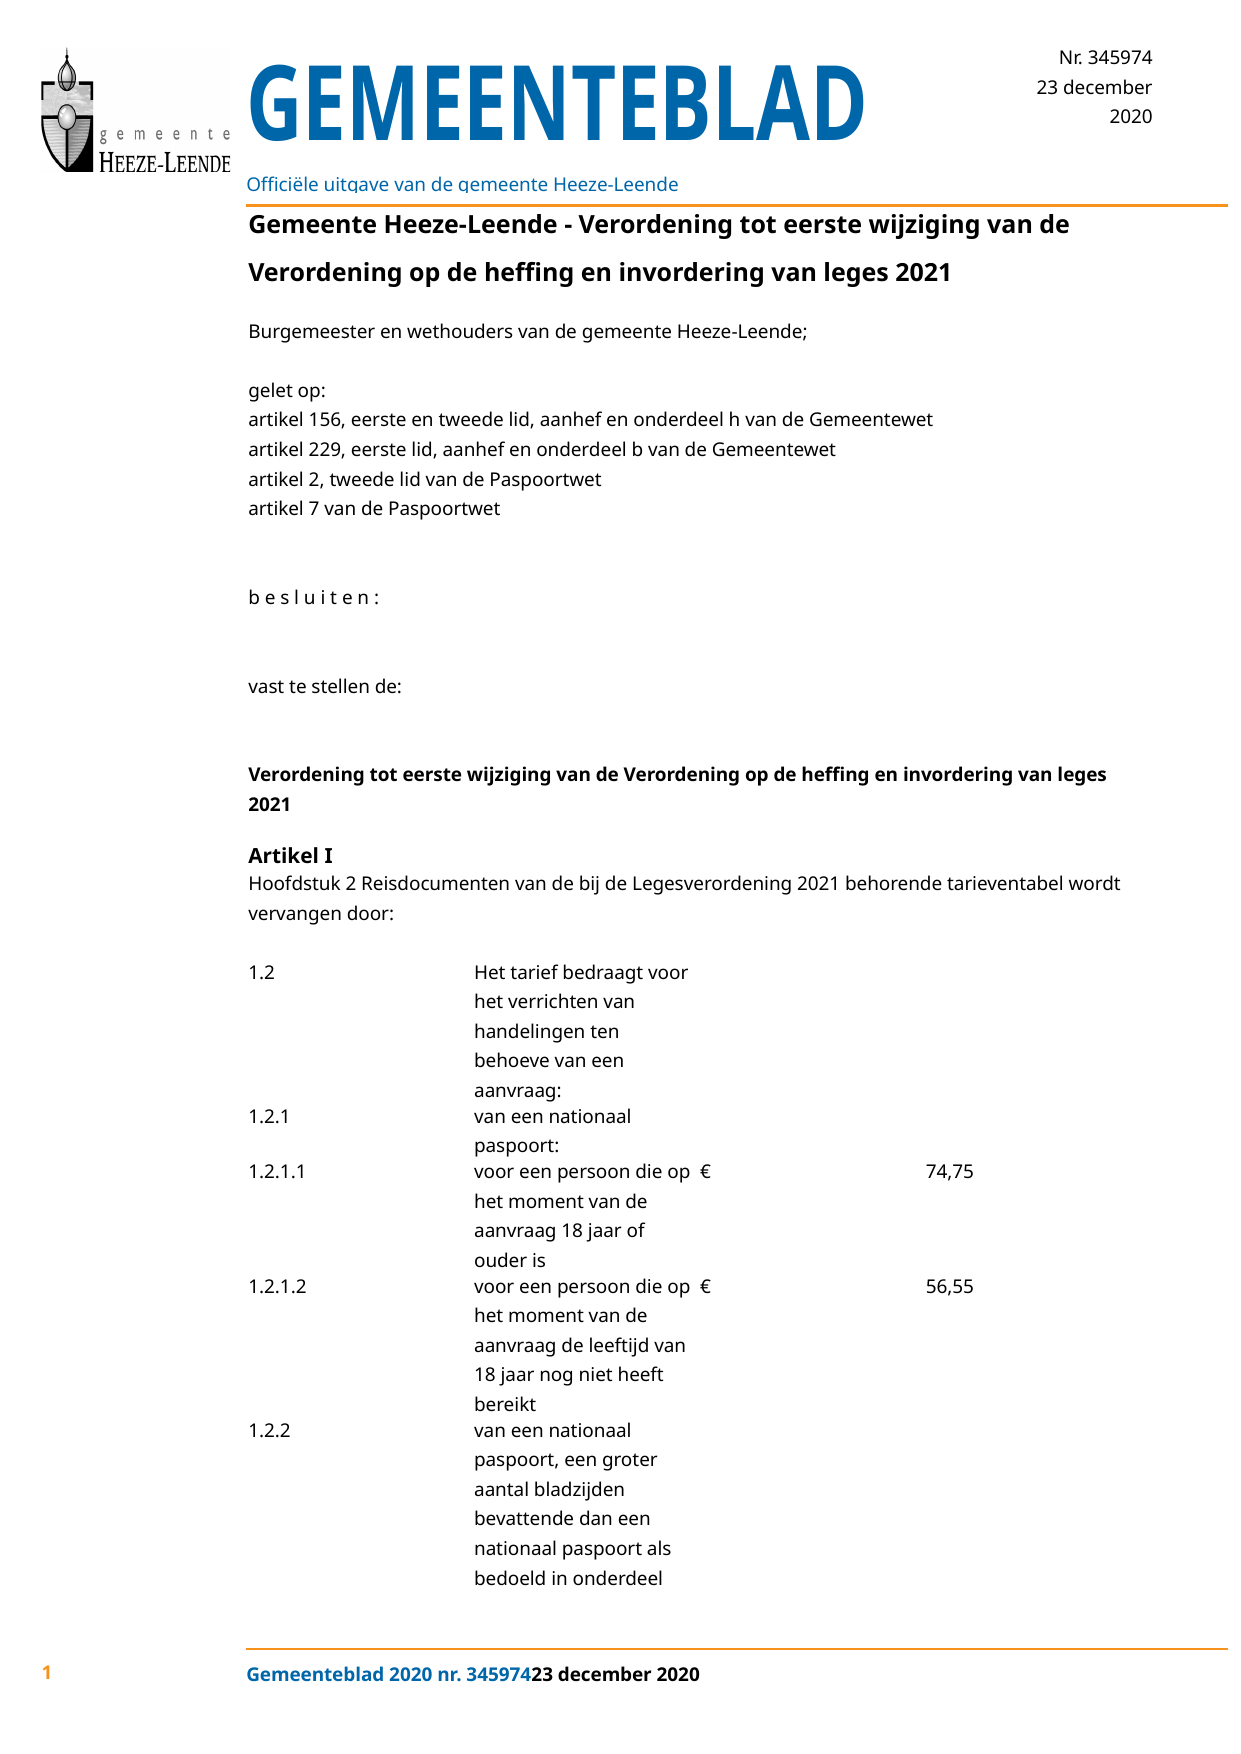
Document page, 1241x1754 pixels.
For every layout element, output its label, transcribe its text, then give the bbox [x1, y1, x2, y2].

table_cell [926, 1103, 1152, 1158]
table_cell 1.2.2 [248, 1417, 474, 1591]
table_cell € [700, 1158, 926, 1273]
table_header 1.2 [248, 959, 474, 1103]
table_cell [700, 1103, 926, 1158]
table_cell 1.2.1.1 [248, 1158, 474, 1273]
table_cell 74,75 [926, 1158, 1152, 1273]
picture [41, 47, 231, 172]
text gelet op: [248, 377, 1152, 403]
table_cell 56,55 [926, 1273, 1152, 1417]
text artikel 229, eerste lid, aanhef en onderdeel b van de Gemeentewet [248, 436, 1152, 462]
table_cell 1.2.1 [248, 1103, 474, 1158]
table_cell [926, 1417, 1152, 1591]
text Burgemeester en wethouders van de gemeente Heeze-Leende; [248, 318, 1152, 344]
text Gemeente Heeze-Leende - Verordening tot eerste wijziging van de Verordening op de heffing en invordering van leges 2021 [248, 207, 1152, 288]
table_header [700, 959, 926, 1103]
table_cell voor een persoon die op het moment van de aanvraag de leeftijd van 18 jaar nog niet heeft bereikt [474, 1273, 700, 1417]
table_header [926, 959, 1152, 1103]
table_cell € [700, 1273, 926, 1417]
text Artikel I [248, 842, 1152, 870]
table_header Het tarief bedraagt voor het verrichten van handelingen ten behoeve van een aanvraag: [474, 959, 700, 1103]
text Hoofdstuk 2 Reisdocumenten van de bij de Legesverordening 2021 behorende tarieventabel wordt vervangen door: [248, 870, 1152, 925]
table_cell van een nationaal paspoort, een groter aantal bladzijden bevattende dan een nationaal paspoort als bedoeld in onderdeel [474, 1417, 700, 1591]
table_cell voor een persoon die op het moment van de aanvraag 18 jaar of ouder is [474, 1158, 700, 1273]
text vast te stellen de: [248, 673, 1152, 699]
text b e s l u i t e n : [248, 584, 1152, 610]
text artikel 7 van de Paspoortwet [248, 495, 1152, 521]
table_cell van een nationaal paspoort: [474, 1103, 700, 1158]
table_cell 1.2.1.2 [248, 1273, 474, 1417]
table_cell [700, 1417, 926, 1591]
text Verordening tot eerste wijziging van de Verordening op de heffing en invordering van leges 2021 [248, 762, 1152, 817]
text artikel 156, eerste en tweede lid, aanhef en onderdeel h van de Gemeentewet [248, 407, 1152, 432]
text artikel 2, tweede lid van de Paspoortwet [248, 466, 1152, 492]
